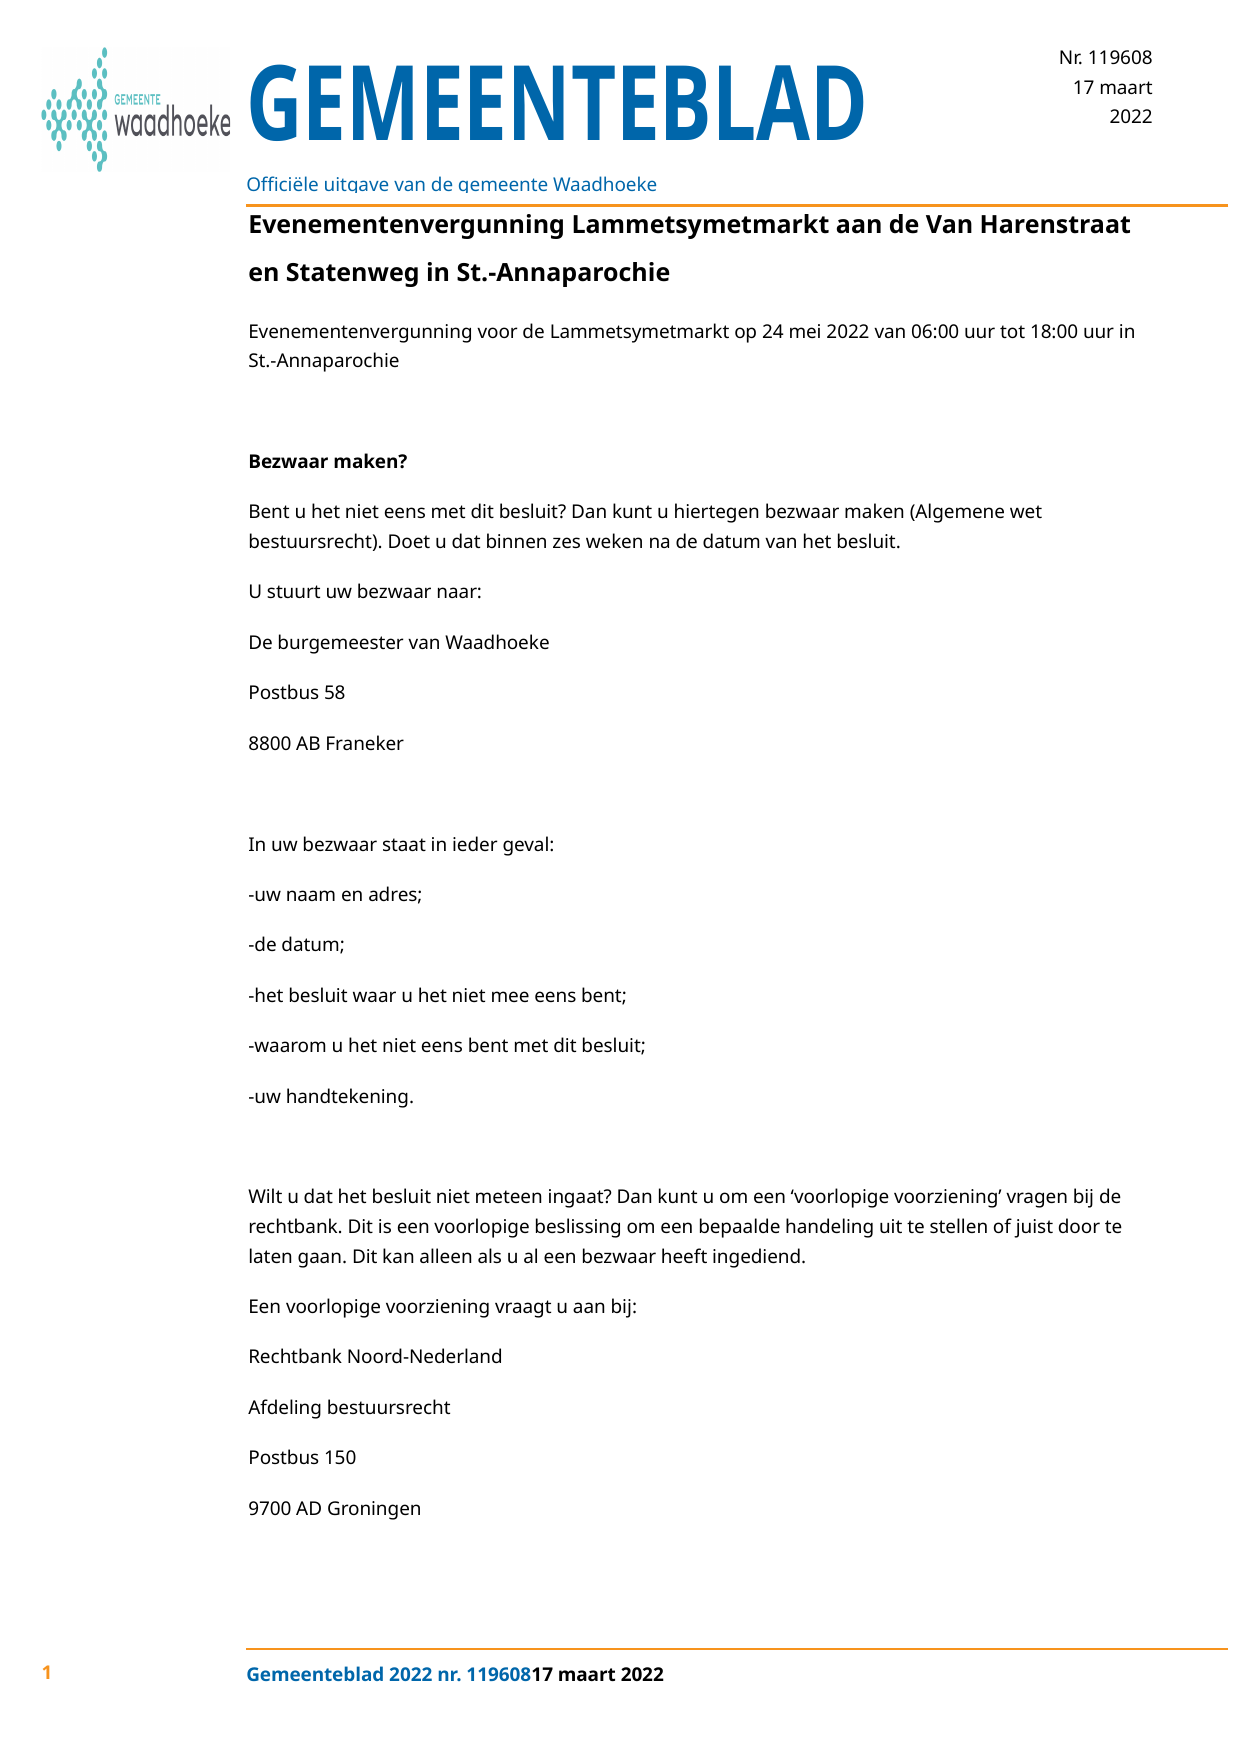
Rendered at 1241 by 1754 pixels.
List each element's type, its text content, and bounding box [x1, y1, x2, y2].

text Bent u het niet eens met dit besluit? Dan kunt u hiertegen bezwaar maken (Algemene wet bestuursrecht). Doet u dat binnen zes weken na de datum van het besluit. [248, 499, 1152, 554]
text -uw handtekening. [248, 1083, 1152, 1109]
text -het besluit waar u het niet mee eens bent; [248, 982, 1152, 1008]
text Afdeling bestuursrecht [248, 1394, 1152, 1420]
text Evenementenvergunning Lammetsymetmarkt aan de Van Harenstraat en Statenweg in St.-Annaparochie [248, 207, 1152, 288]
text -uw naam en adres; [248, 881, 1152, 907]
text Bezwaar maken? [248, 448, 1152, 474]
text U stuurt uw bezwaar naar: [248, 579, 1152, 604]
text Postbus 58 [248, 679, 1152, 705]
text 8800 AB Franeker [248, 730, 1152, 756]
text Postbus 150 [248, 1444, 1152, 1470]
text 9700 AD Groningen [248, 1495, 1152, 1521]
picture [41, 47, 231, 172]
text -de datum; [248, 932, 1152, 957]
text Evenementenvergunning voor de Lammetsymetmarkt op 24 mei 2022 van 06:00 uur tot 18:00 uur in St.-Annaparochie [248, 318, 1152, 373]
text Rechtbank Noord-Nederland [248, 1344, 1152, 1369]
text De burgemeester van Waadhoeke [248, 629, 1152, 655]
text Een voorlopige voorziening vraagt u aan bij: [248, 1293, 1152, 1319]
text -waarom u het niet eens bent met dit besluit; [248, 1032, 1152, 1058]
text Wilt u dat het besluit niet meteen ingaat? Dan kunt u om een ‘voorlopige voorziening’ vragen bij de rechtbank. Dit is een voorlopige beslissing om een bepaalde handeling uit te stellen of juist door te laten gaan. Dit kan alleen als u al een bezwaar heeft ingediend. [248, 1184, 1152, 1269]
text In uw bezwaar staat in ieder geval: [248, 831, 1152, 857]
